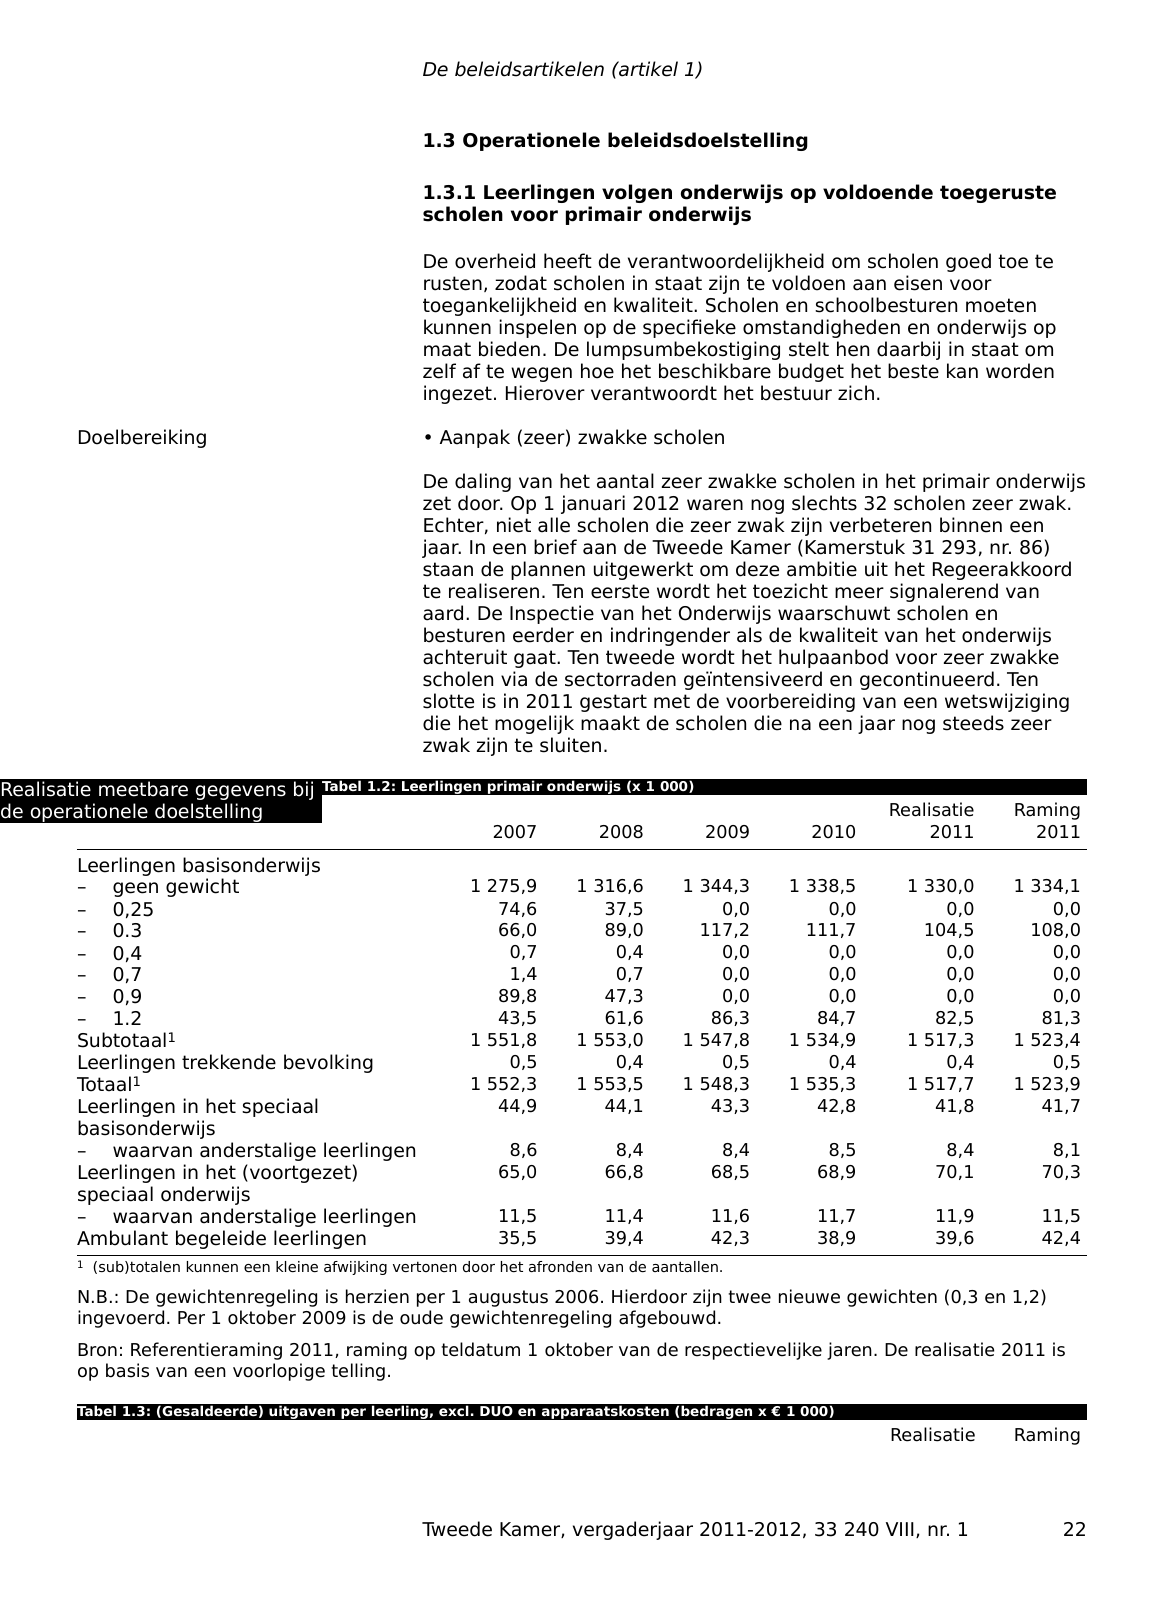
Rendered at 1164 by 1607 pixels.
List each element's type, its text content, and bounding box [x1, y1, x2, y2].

table_cell 0,0 [980, 943, 1087, 964]
table_cell 66,8 [543, 1162, 649, 1206]
table_cell – [77, 920, 106, 942]
table_cell 1 534,9 [756, 1030, 862, 1052]
table_cell 1,4 [437, 964, 543, 986]
table_cell 0,0 [756, 986, 862, 1008]
table_cell – [77, 899, 106, 920]
table_cell 1 547,8 [650, 1030, 756, 1052]
table_cell 89,8 [437, 986, 543, 1008]
table_cell 1.2 [106, 1008, 437, 1030]
table_cell – [77, 943, 106, 964]
table_cell [543, 795, 649, 822]
table_cell – [77, 876, 106, 898]
table_cell 44,9 [437, 1096, 543, 1140]
table_cell 1 316,6 [543, 876, 649, 898]
table_cell 8,4 [650, 1140, 756, 1162]
table_cell 8,4 [862, 1140, 980, 1162]
table_cell [437, 795, 543, 822]
table_cell 61,6 [543, 1008, 649, 1030]
table_cell 47,3 [543, 986, 649, 1008]
table_cell 37,5 [543, 899, 649, 920]
table_cell [550, 1420, 654, 1447]
table_cell – [77, 986, 106, 1008]
table_cell 0,25 [106, 899, 437, 920]
table_cell 11,9 [862, 1206, 980, 1228]
table_cell 0,0 [980, 986, 1087, 1008]
table_cell 74,6 [437, 899, 543, 920]
table_cell 0,0 [862, 899, 980, 920]
table_cell 66,0 [437, 920, 543, 942]
table_cell 0,7 [543, 964, 649, 986]
table_header Tabel 1.2: Leerlingen primair onderwijs (x 1 000) [0, 779, 1087, 823]
table_cell 39,6 [862, 1228, 980, 1255]
table_cell 11,5 [437, 1206, 543, 1228]
table_cell 0,4 [756, 1052, 862, 1074]
table_cell 0,0 [756, 943, 862, 964]
table_cell 70,3 [980, 1162, 1087, 1206]
table_cell [756, 850, 862, 876]
table_cell Ambulant begeleide leerlingen [77, 1228, 437, 1255]
table_cell [433, 1420, 549, 1447]
table_cell [862, 850, 980, 876]
table_cell 1 552,3 [437, 1074, 543, 1096]
table_cell 11,5 [980, 1206, 1087, 1228]
table_cell [760, 1420, 865, 1447]
subtitle [77, 449, 399, 457]
table_cell 0,5 [437, 1052, 543, 1074]
table_cell 2011 [862, 822, 980, 849]
table_cell 0,7 [106, 964, 437, 986]
table_cell 8,6 [437, 1140, 543, 1162]
table_cell 0,4 [543, 1052, 649, 1074]
table_cell 108,0 [980, 920, 1087, 942]
table_cell – [77, 1140, 106, 1162]
table_cell 11,4 [543, 1206, 649, 1228]
table_cell 0,4 [543, 943, 649, 964]
table_cell 43,5 [437, 1008, 543, 1030]
table_cell 1 523,9 [980, 1074, 1087, 1096]
table_cell waarvan anderstalige leerlingen [106, 1140, 437, 1162]
table_cell 86,3 [650, 1008, 756, 1030]
table_cell – [77, 964, 106, 986]
table_cell 0,0 [980, 899, 1087, 920]
subtitle 1.3 Operationele beleidsdoelstelling [422, 130, 1087, 152]
table_cell 2011 [980, 822, 1087, 849]
table_cell 42,4 [980, 1228, 1087, 1255]
table_cell 1 553,5 [543, 1074, 649, 1096]
table_cell 0,0 [862, 986, 980, 1008]
table_cell 1 553,0 [543, 1030, 649, 1052]
table_cell 35,5 [437, 1228, 543, 1255]
table_cell 65,0 [437, 1162, 543, 1206]
table_cell 1 517,3 [862, 1030, 980, 1052]
table_cell 117,2 [650, 920, 756, 942]
table_cell 0,0 [650, 986, 756, 1008]
table_cell 0,5 [650, 1052, 756, 1074]
table_cell 8,1 [980, 1140, 1087, 1162]
table_cell 41,8 [862, 1096, 980, 1140]
table_cell 2007 [437, 822, 543, 849]
table_cell 1 (sub)totalen kunnen een kleine afwijking vertonen door het afronden van de aantallen. N.B.: De gewichtenregeling is herzien per 1 augustus 2006. Hierdoor zijn twee nieuwe gewichten (0,3 en 1,2) ingevoerd. Per 1 oktober 2009 is de oude gewichtenregeling afgebouwd. Bron: Referentieraming 2011, raming op teldatum 1 oktober van de respectievelijke jaren. De realisatie 2011 is op basis van een voorlopige telling. [77, 1256, 1087, 1382]
table_cell 104,5 [862, 920, 980, 942]
table_cell 8,5 [756, 1140, 862, 1162]
table_cell 2009 [650, 822, 756, 849]
table_cell 44,1 [543, 1096, 649, 1140]
table_cell 68,9 [756, 1162, 862, 1206]
table_cell 0,0 [862, 964, 980, 986]
table_cell 0,0 [980, 964, 1087, 986]
table_cell 0,0 [650, 899, 756, 920]
table_cell 0,7 [437, 943, 543, 964]
table_cell 0,0 [650, 964, 756, 986]
table_cell 0,0 [650, 943, 756, 964]
table_cell Leerlingen in het (voortgezet) speciaal onderwijs [77, 1162, 437, 1206]
table_cell 0,0 [756, 964, 862, 986]
table_cell Raming [980, 795, 1087, 822]
table_cell 11,7 [756, 1206, 862, 1228]
table_cell 39,4 [543, 1228, 649, 1255]
table_cell [437, 850, 543, 876]
table_cell 84,7 [756, 1008, 862, 1030]
table_cell 68,5 [650, 1162, 756, 1206]
table_cell [77, 822, 437, 849]
table_cell [980, 850, 1087, 876]
table_cell [650, 795, 756, 822]
table_cell [756, 795, 862, 822]
table_cell Subtotaal1 [77, 1030, 437, 1052]
table_cell – [77, 1206, 106, 1228]
table_cell Realisatie [862, 795, 980, 822]
table_cell [655, 1420, 760, 1447]
table_cell 0.3 [106, 920, 437, 942]
table_cell 1 344,3 [650, 876, 756, 898]
table_cell 2008 [543, 822, 649, 849]
table_cell 1 548,3 [650, 1074, 756, 1096]
table_cell 1 517,7 [862, 1074, 980, 1096]
text De daling van het aantal zeer zwakke scholen in het primair onderwijs zet door. Op 1 januari 2012 waren nog slechts 32 scholen zeer zwak. Echter, niet alle scholen die zeer zwak zijn verbeteren binnen een jaar. In een brief aan de Tweede Kamer (Kamerstuk 31 293, nr. 86) staan de plannen uitgewerkt om deze ambitie uit het Regeerakkoord te realiseren. Ten eerste wordt het toezicht meer signalerend van aard. De Inspectie van het Onderwijs waarschuwt scholen en besturen eerder en indringender als de kwaliteit van het onderwijs achteruit gaat. Ten tweede wordt het hulpaanbod voor zeer zwakke scholen via de sectorraden geïntensiveerd en gecontinueerd. Ten slotte is in 2011 gestart met de voorbereiding van een wetswijziging die het mogelijk maakt de scholen die na een jaar nog steeds zeer zwak zijn te sluiten. [422, 471, 1087, 757]
table_cell 0,4 [862, 1052, 980, 1074]
table_cell [543, 850, 649, 876]
table_cell 1 551,8 [437, 1030, 543, 1052]
table_cell waarvan anderstalige leerlingen [106, 1206, 437, 1228]
table_cell Totaal1 [77, 1074, 437, 1096]
table_header Tabel 1.3: (Gesaldeerde) uitgaven per leerling, excl. DUO en apparaatskosten (bedragen x € 1 000) [77, 1404, 1087, 1419]
table_cell 1 338,5 [756, 876, 862, 898]
table_cell 0,0 [862, 943, 980, 964]
table_cell 1 535,3 [756, 1074, 862, 1096]
table_cell geen gewicht [106, 876, 437, 898]
table_cell 2010 [756, 822, 862, 849]
table_cell 70,1 [862, 1162, 980, 1206]
table_cell 111,7 [756, 920, 862, 942]
table_cell 38,9 [756, 1228, 862, 1255]
table_cell 0,9 [106, 986, 437, 1008]
table_cell 0,0 [756, 899, 862, 920]
subtitle 1.3.1 Leerlingen volgen onderwijs op voldoende toegeruste scholen voor primair onderwijs [422, 182, 1087, 226]
table_cell 1 523,4 [980, 1030, 1087, 1052]
table_cell [322, 795, 437, 822]
table_cell Leerlingen in het speciaal basisonderwijs [77, 1096, 437, 1140]
table_cell 43,3 [650, 1096, 756, 1140]
subtitle • Aanpak (zeer) zwakke scholen [422, 427, 1087, 449]
table_cell 0,4 [106, 943, 437, 964]
table_cell – [77, 1008, 106, 1030]
table_cell 1 334,1 [980, 876, 1087, 898]
table_cell 81,3 [980, 1008, 1087, 1030]
table_cell Leerlingen trekkende bevolking [77, 1052, 437, 1074]
text Doelbereiking [77, 427, 399, 449]
table_cell 89,0 [543, 920, 649, 942]
text De overheid heeft de verantwoordelijkheid om scholen goed toe te rusten, zodat scholen in staat zijn te voldoen aan eisen voor toegankelijkheid en kwaliteit. Scholen en schoolbesturen moeten kunnen inspelen op de specifieke omstandigheden en onderwijs op maat bieden. De lumpsumbekostiging stelt hen daarbij in staat om zelf af te wegen hoe het beschikbare budget het beste kan worden ingezet. Hierover verantwoordt het bestuur zich. [422, 251, 1087, 405]
table_cell 11,6 [650, 1206, 756, 1228]
table_cell [77, 1420, 433, 1447]
table_cell 8,4 [543, 1140, 649, 1162]
table_cell 0,5 [980, 1052, 1087, 1074]
table_cell 42,8 [756, 1096, 862, 1140]
table_cell 82,5 [862, 1008, 980, 1030]
table_cell 42,3 [650, 1228, 756, 1255]
table_cell Realisatie [865, 1420, 981, 1447]
table_cell 1 330,0 [862, 876, 980, 898]
table_cell Raming [981, 1420, 1087, 1447]
table_cell Leerlingen basisonderwijs [77, 850, 437, 876]
table_cell [650, 850, 756, 876]
table_cell 1 275,9 [437, 876, 543, 898]
table_cell 41,7 [980, 1096, 1087, 1140]
